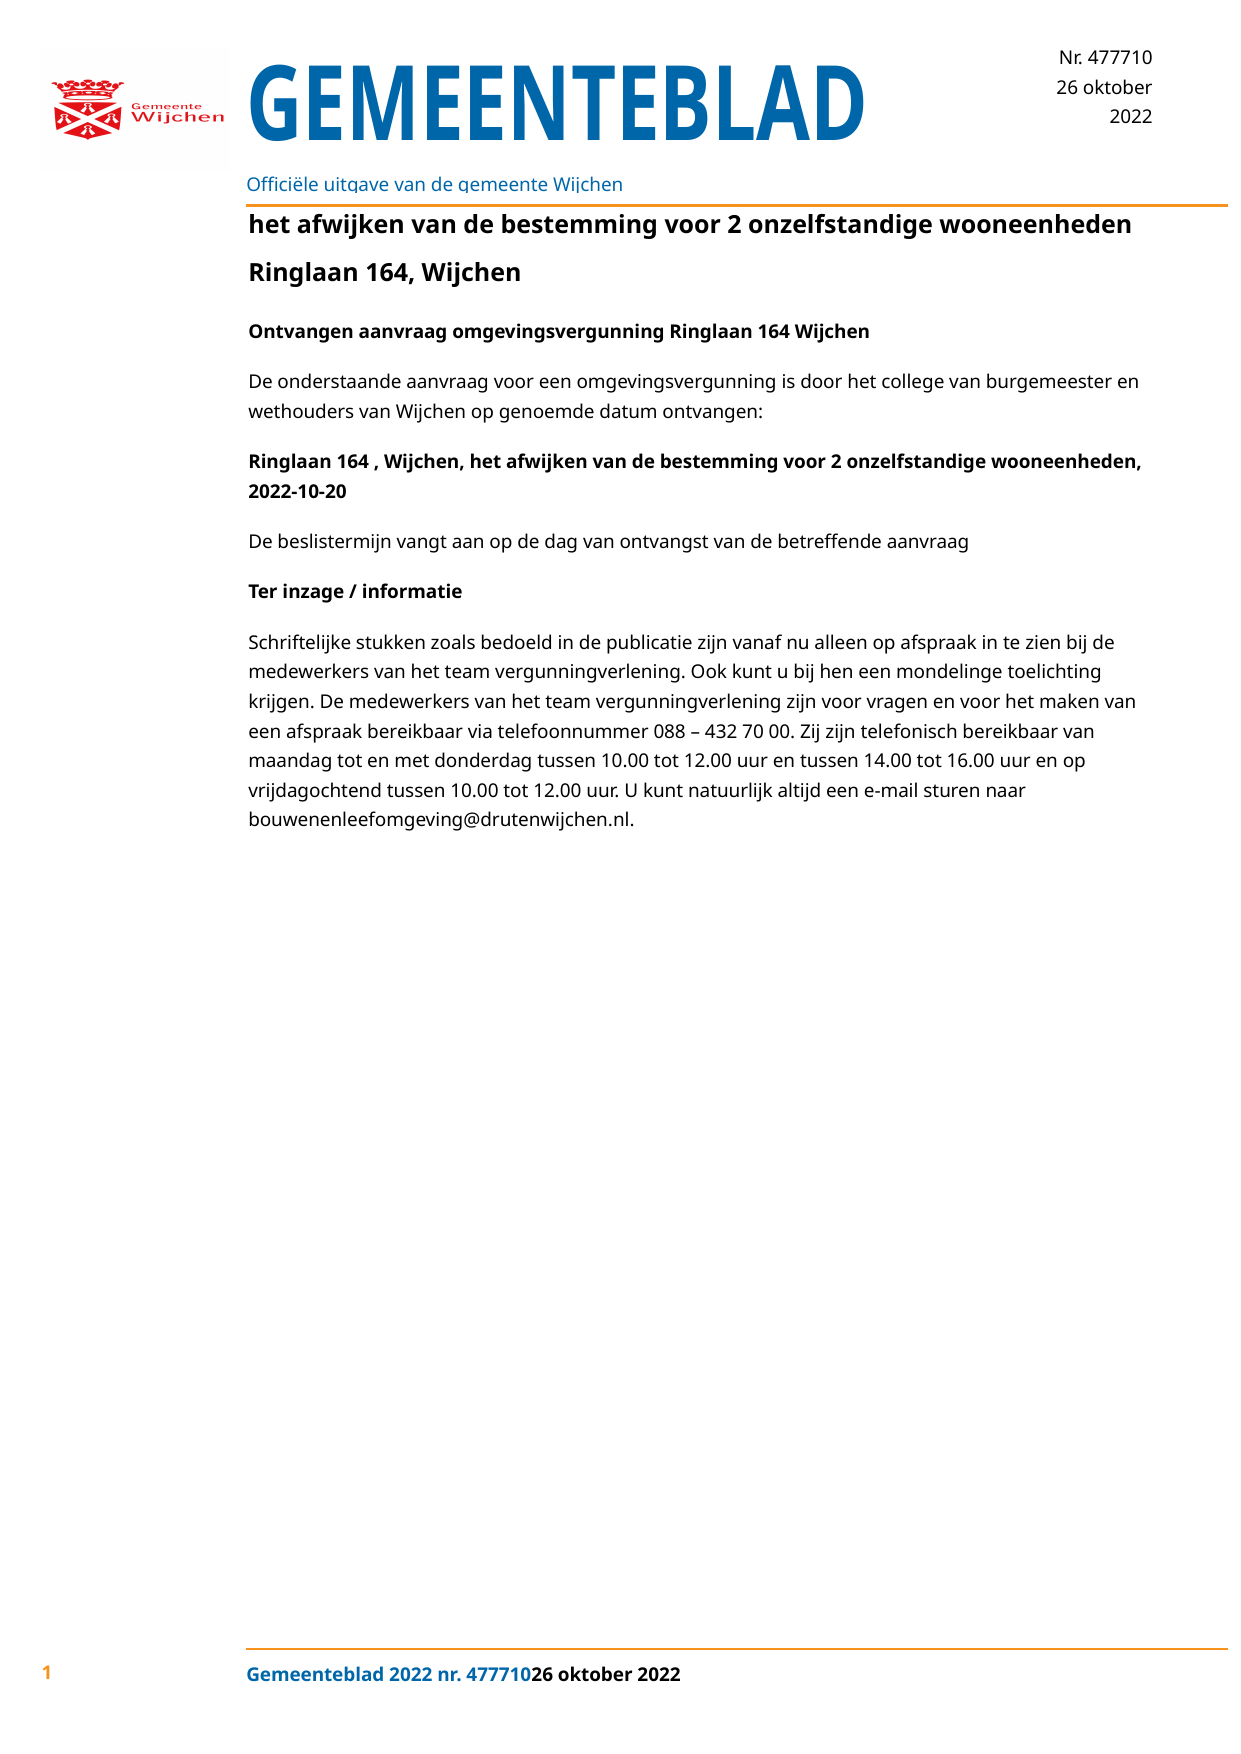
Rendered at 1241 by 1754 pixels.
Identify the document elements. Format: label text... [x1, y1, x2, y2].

text Schriftelijke stukken zoals bedoeld in de publicatie zijn vanaf nu alleen op afspraak in te zien bij de medewerkers van het team vergunningverlening. Ook kunt u bij hen een mondelinge toelichting krijgen. De medewerkers van het team vergunningverlening zijn voor vragen en voor het maken van een afspraak bereikbaar via telefoonnummer 088 – 432 70 00. Zij zijn telefonisch bereikbaar van maandag tot en met donderdag tussen 10.00 tot 12.00 uur en tussen 14.00 tot 16.00 uur en op vrijdagochtend tussen 10.00 tot 12.00 uur. U kunt natuurlijk altijd een e-mail sturen naar bouwenenleefomgeving@drutenwijchen.nl. [248, 629, 1152, 832]
text Ontvangen aanvraag omgevingsvergunning Ringlaan 164 Wijchen [248, 318, 1152, 344]
text De onderstaande aanvraag voor een omgevingsvergunning is door het college van burgemeester en wethouders van Wijchen op genoemde datum ontvangen: [248, 368, 1152, 424]
text Ter inzage / informatie [248, 579, 1152, 604]
text het afwijken van de bestemming voor 2 onzelfstandige wooneenheden Ringlaan 164, Wijchen [248, 207, 1152, 288]
picture [41, 47, 231, 172]
text Ringlaan 164 , Wijchen, het afwijken van de bestemming voor 2 onzelfstandige wooneenheden, 2022-10-20 [248, 448, 1152, 504]
text De beslistermijn vangt aan op de dag van ontvangst van de betreffende aanvraag [248, 528, 1152, 554]
